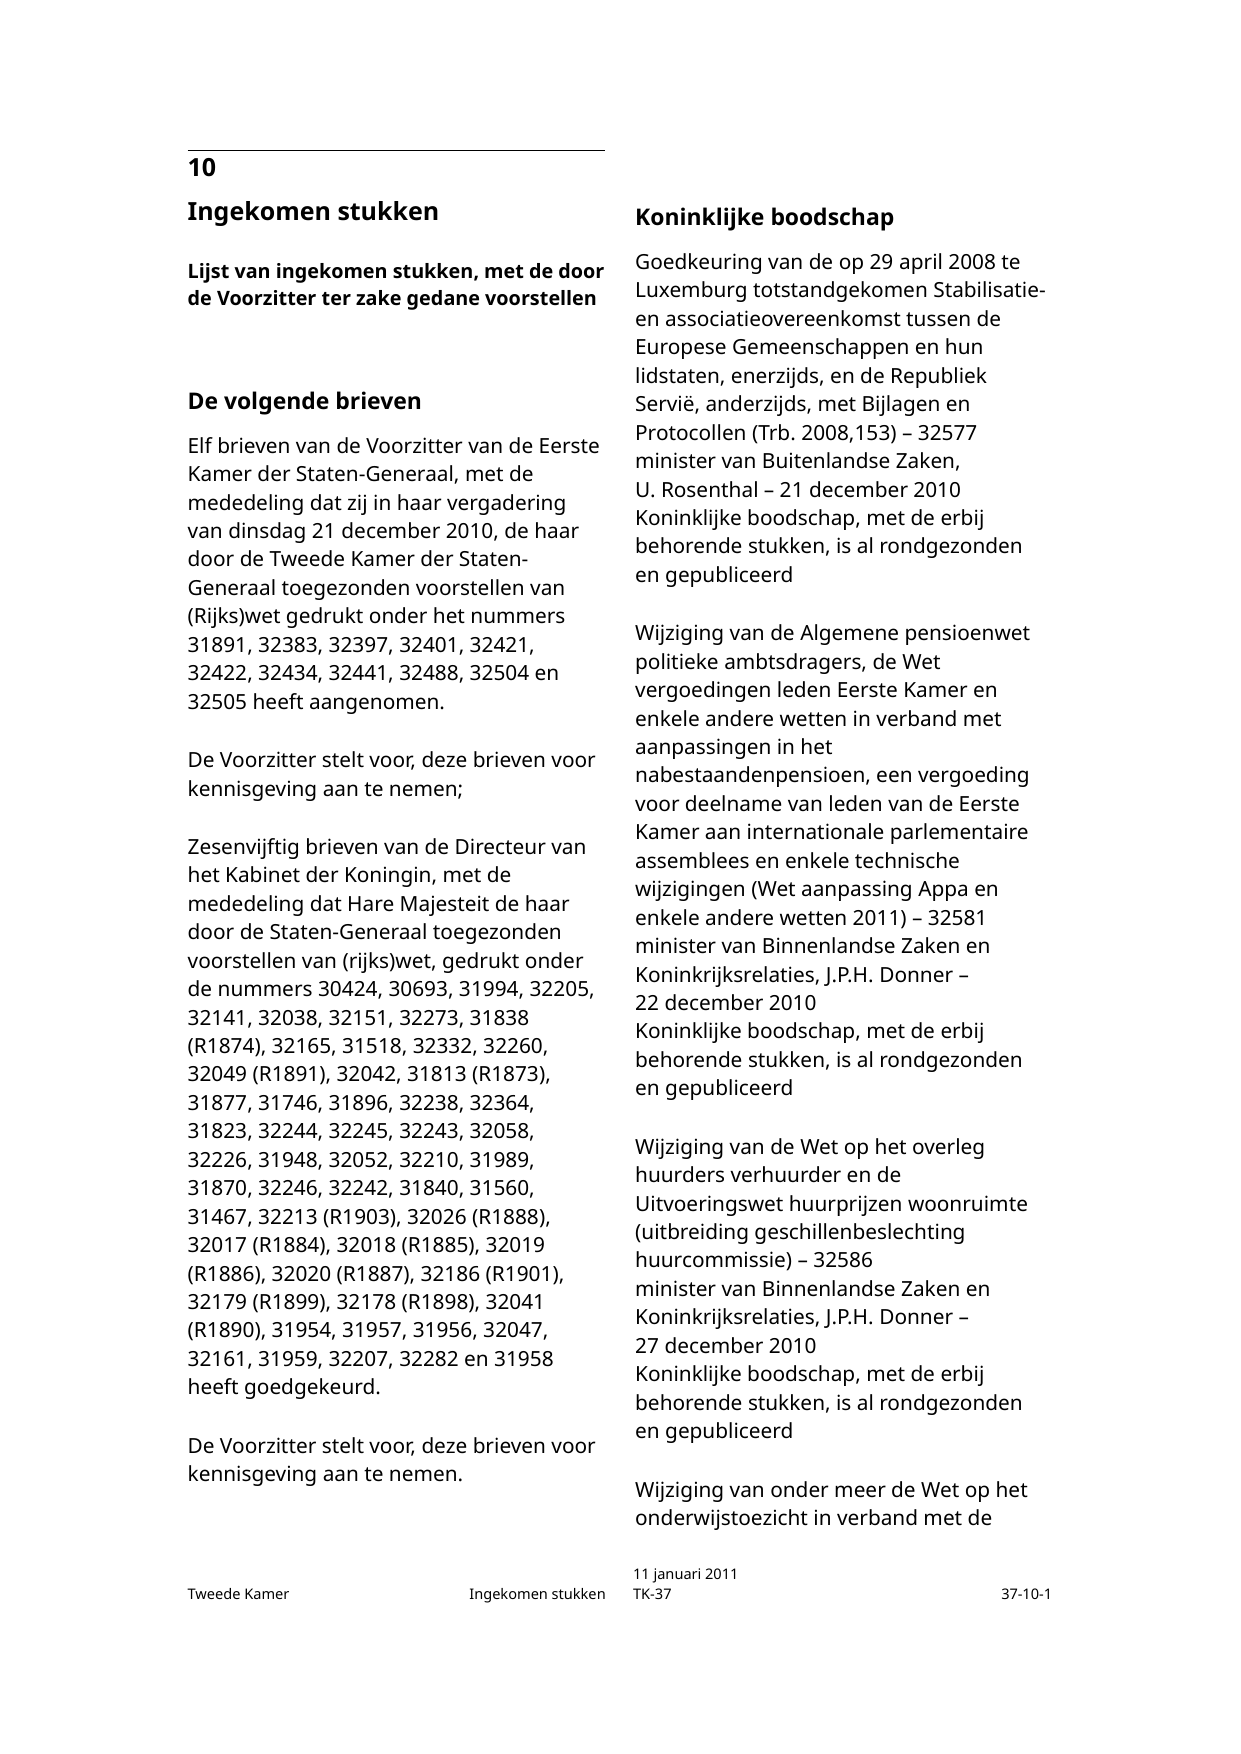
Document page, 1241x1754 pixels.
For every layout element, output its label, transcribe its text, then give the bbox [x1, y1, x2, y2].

subtitle De volgende brieven [187, 384, 605, 416]
text  [187, 334, 605, 362]
text Wijziging van onder meer de Wet op het onderwijstoezicht in verband met de [635, 1475, 1053, 1532]
text Koninklijke boodschap, met de erbij behorende stukken, is al rondgezonden en gepubliceerd [635, 503, 1053, 588]
text minister van Binnenlandse Zaken en Koninkrijksrelaties, J.P.H. Donner – 22 december 2010 [635, 931, 1053, 1017]
text Koninklijke boodschap, met de erbij behorende stukken, is al rondgezonden en gepubliceerd [635, 1359, 1053, 1445]
text De Voorzitter stelt voor, deze brieven voor kennisgeving aan te nemen. [187, 1431, 605, 1488]
text Zesenvijftig brieven van de Directeur van het Kabinet der Koningin, met de mededeling dat Hare Majesteit de haar door de Staten-Generaal toegezonden voorstellen van (rijks)wet, gedrukt onder de nummers 30424, 30693, 31994, 32205, 32141, 32038, 32151, 32273, 31838 (R1874), 32165, 31518, 32332, 32260, 32049 (R1891), 32042, 31813 (R1873), 31877, 31746, 31896, 32238, 32364, 31823, 32244, 32245, 32243, 32058, 32226, 31948, 32052, 32210, 31989, 31870, 32246, 32242, 31840, 31560, 31467, 32213 (R1903), 32026 (R1888), 32017 (R1884), 32018 (R1885), 32019 (R1886), 32020 (R1887), 32186 (R1901), 32179 (R1899), 32178 (R1898), 32041 (R1890), 31954, 31957, 31956, 32047, 32161, 31959, 32207, 32282 en 31958 heeft goedgekeurd. [187, 832, 605, 1401]
subtitle Koninklijke boodschap [635, 201, 1053, 232]
text minister van Binnenlandse Zaken en Koninkrijksrelaties, J.P.H. Donner – 27 december 2010 [635, 1274, 1053, 1359]
text Koninklijke boodschap, met de erbij behorende stukken, is al rondgezonden en gepubliceerd [635, 1017, 1053, 1102]
text Wijziging van de Wet op het overleg huurders verhuurder en de Uitvoeringswet huurprijzen woonruimte (uitbreiding geschillenbeslechting huurcommissie) – 32586 [635, 1132, 1053, 1274]
text  [635, 150, 1053, 178]
text minister van Buitenlandse Zaken, U. Rosenthal – 21 december 2010 [635, 446, 1053, 503]
text 10 [187, 151, 605, 184]
text Goedkeuring van de op 29 april 2008 te Luxemburg totstandgekomen Stabilisatie- en associatieovereenkomst tussen de Europese Gemeenschappen en hun lidstaten, enerzijds, en de Republiek Servië, anderzijds, met Bijlagen en Protocollen (Trb. 2008,153) – 32577 [635, 247, 1053, 446]
text Ingekomen stukken [187, 193, 605, 227]
text Elf brieven van de Voorzitter van de Eerste Kamer der Staten-Generaal, met de mededeling dat zij in haar vergadering van dinsdag 21 december 2010, de haar door de Tweede Kamer der Staten-Generaal toegezonden voorstellen van (Rijks)wet gedrukt onder het nummers 31891, 32383, 32397, 32401, 32421, 32422, 32434, 32441, 32488, 32504 en 32505 heeft aangenomen. [187, 431, 605, 715]
subtitle Lijst van ingekomen stukken, met de door de Voorzitter ter zake gedane voorstellen [187, 257, 605, 311]
text De Voorzitter stelt voor, deze brieven voor kennisgeving aan te nemen; [187, 745, 605, 802]
text Wijziging van de Algemene pensioenwet politieke ambtsdragers, de Wet vergoedingen leden Eerste Kamer en enkele andere wetten in verband met aanpassingen in het nabestaandenpensioen, een vergoeding voor deelname van leden van de Eerste Kamer aan internationale parlementaire assemblees en enkele technische wijzigingen (Wet aanpassing Appa en enkele andere wetten 2011) – 32581 [635, 618, 1053, 931]
